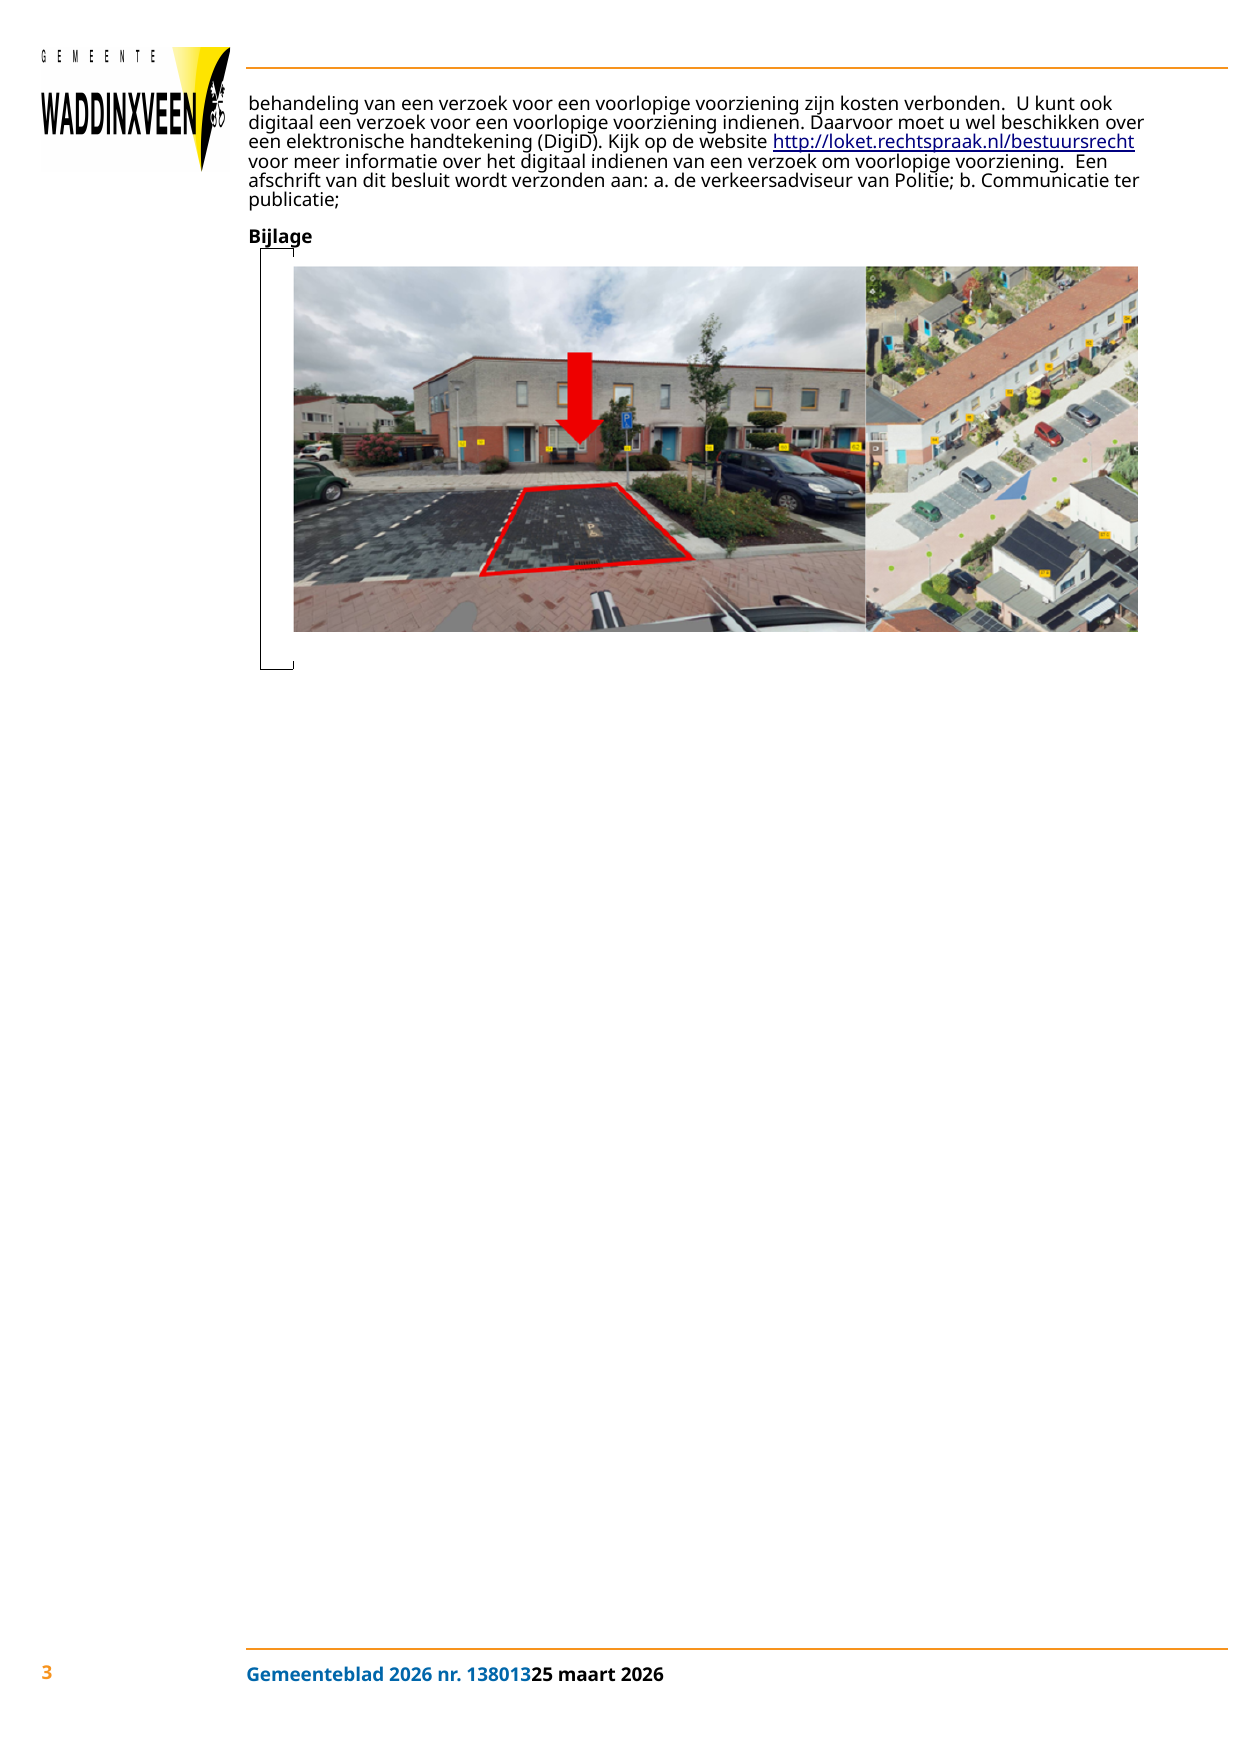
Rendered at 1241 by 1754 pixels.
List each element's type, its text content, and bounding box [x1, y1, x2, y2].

picture [41, 47, 231, 172]
text behandeling van een verzoek voor een voorlopige voorziening zijn kosten verbonden. U kunt ook digitaal een verzoek voor een voorlopige voorziening indienen. Daarvoor moet u wel beschikken over een elektronische handtekening (DigiD). Kijk op de website http://loket.rechtspraak.nl/bestuursrecht voor meer informatie over het digitaal indienen van een verzoek om voorlopige voorziening. Een afschrift van dit besluit wordt verzonden aan: a. de verkeersadviseur van Politie; b. Communicatie ter publicatie; [248, 95, 1152, 210]
picture [268, 257, 1173, 661]
text Bijlage [248, 228, 1152, 247]
